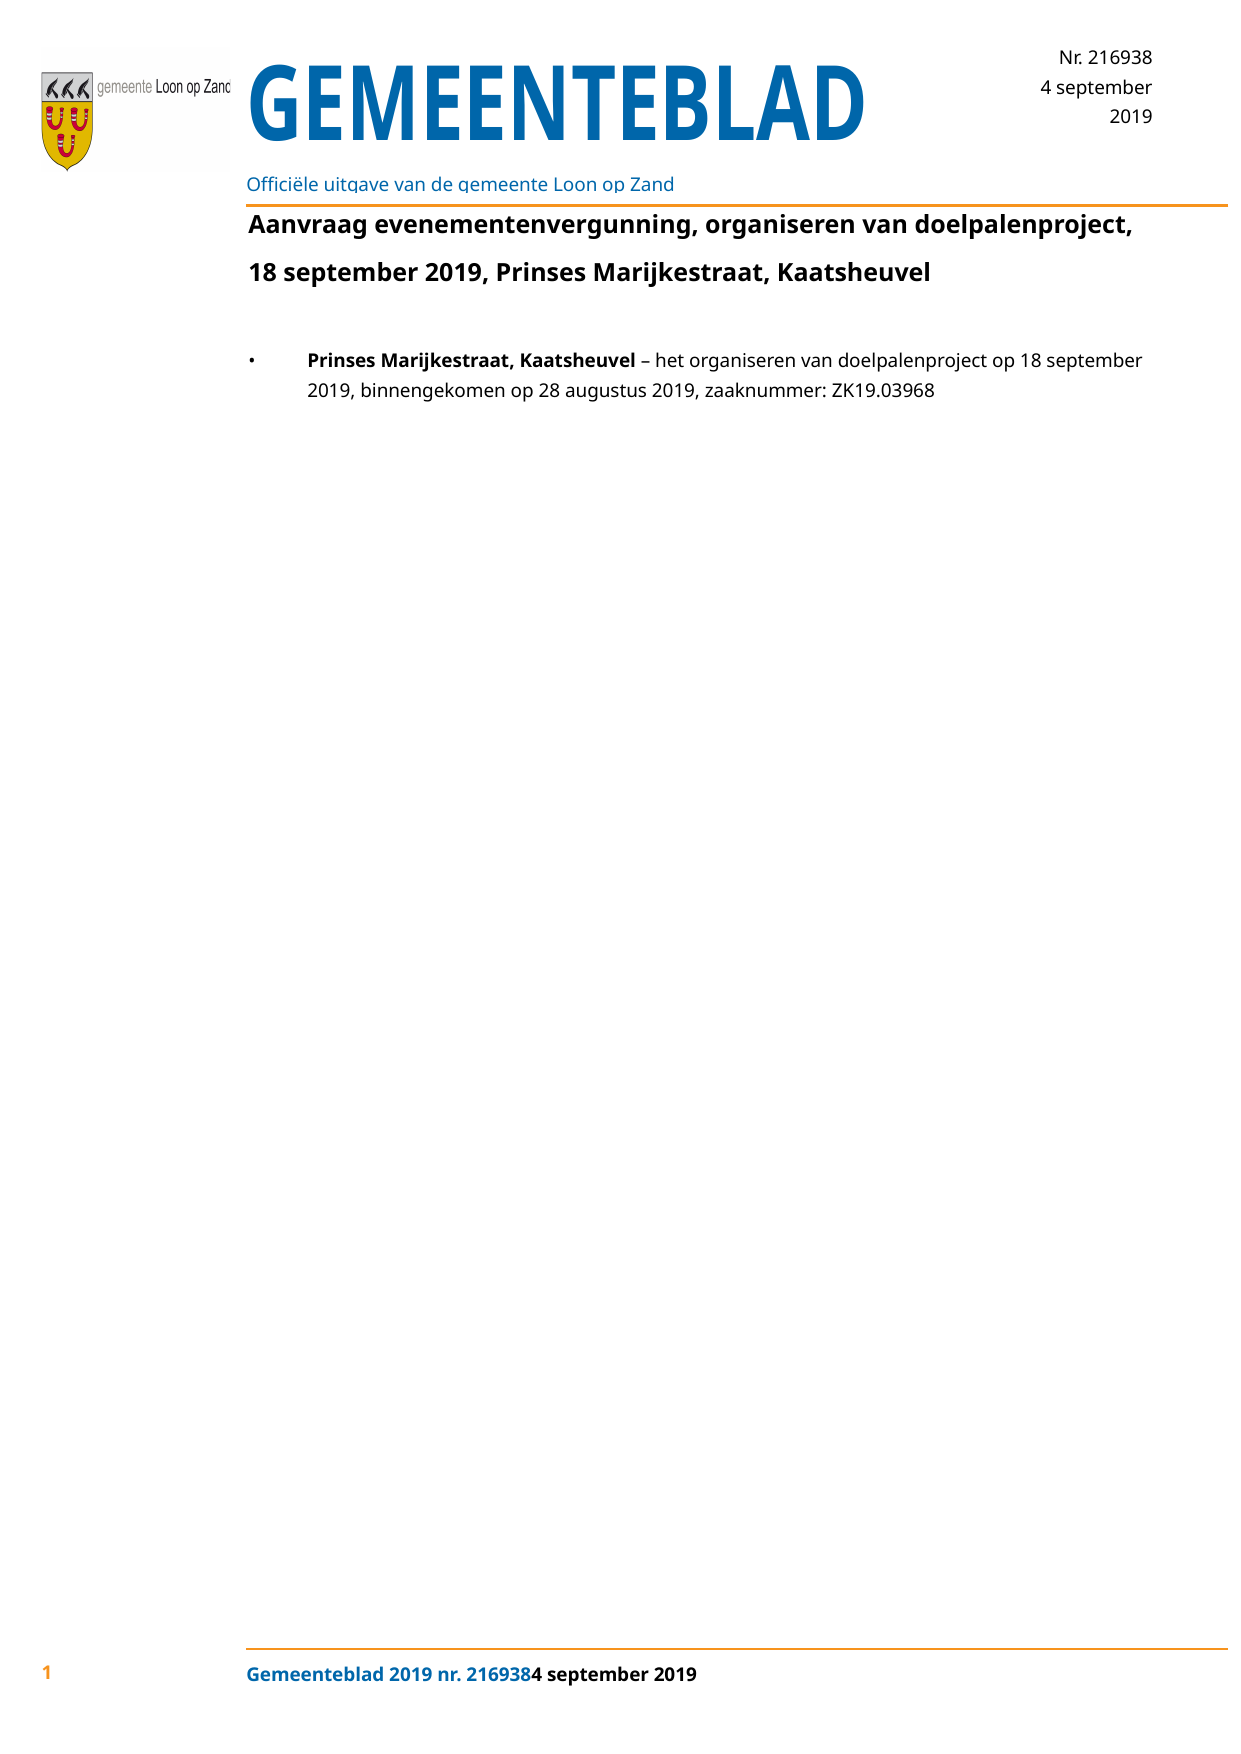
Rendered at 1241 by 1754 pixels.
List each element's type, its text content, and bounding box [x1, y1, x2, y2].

list Prinses Marijkestraat, Kaatsheuvel – het organiseren van doelpalenproject op 18 september 2019, binnengekomen op 28 augustus 2019, zaaknummer: ZK19.03968 [248, 347, 1152, 403]
text Aanvraag evenementenvergunning, organiseren van doelpalenproject, 18 september 2019, Prinses Marijkestraat, Kaatsheuvel [248, 207, 1152, 288]
picture [41, 47, 231, 172]
